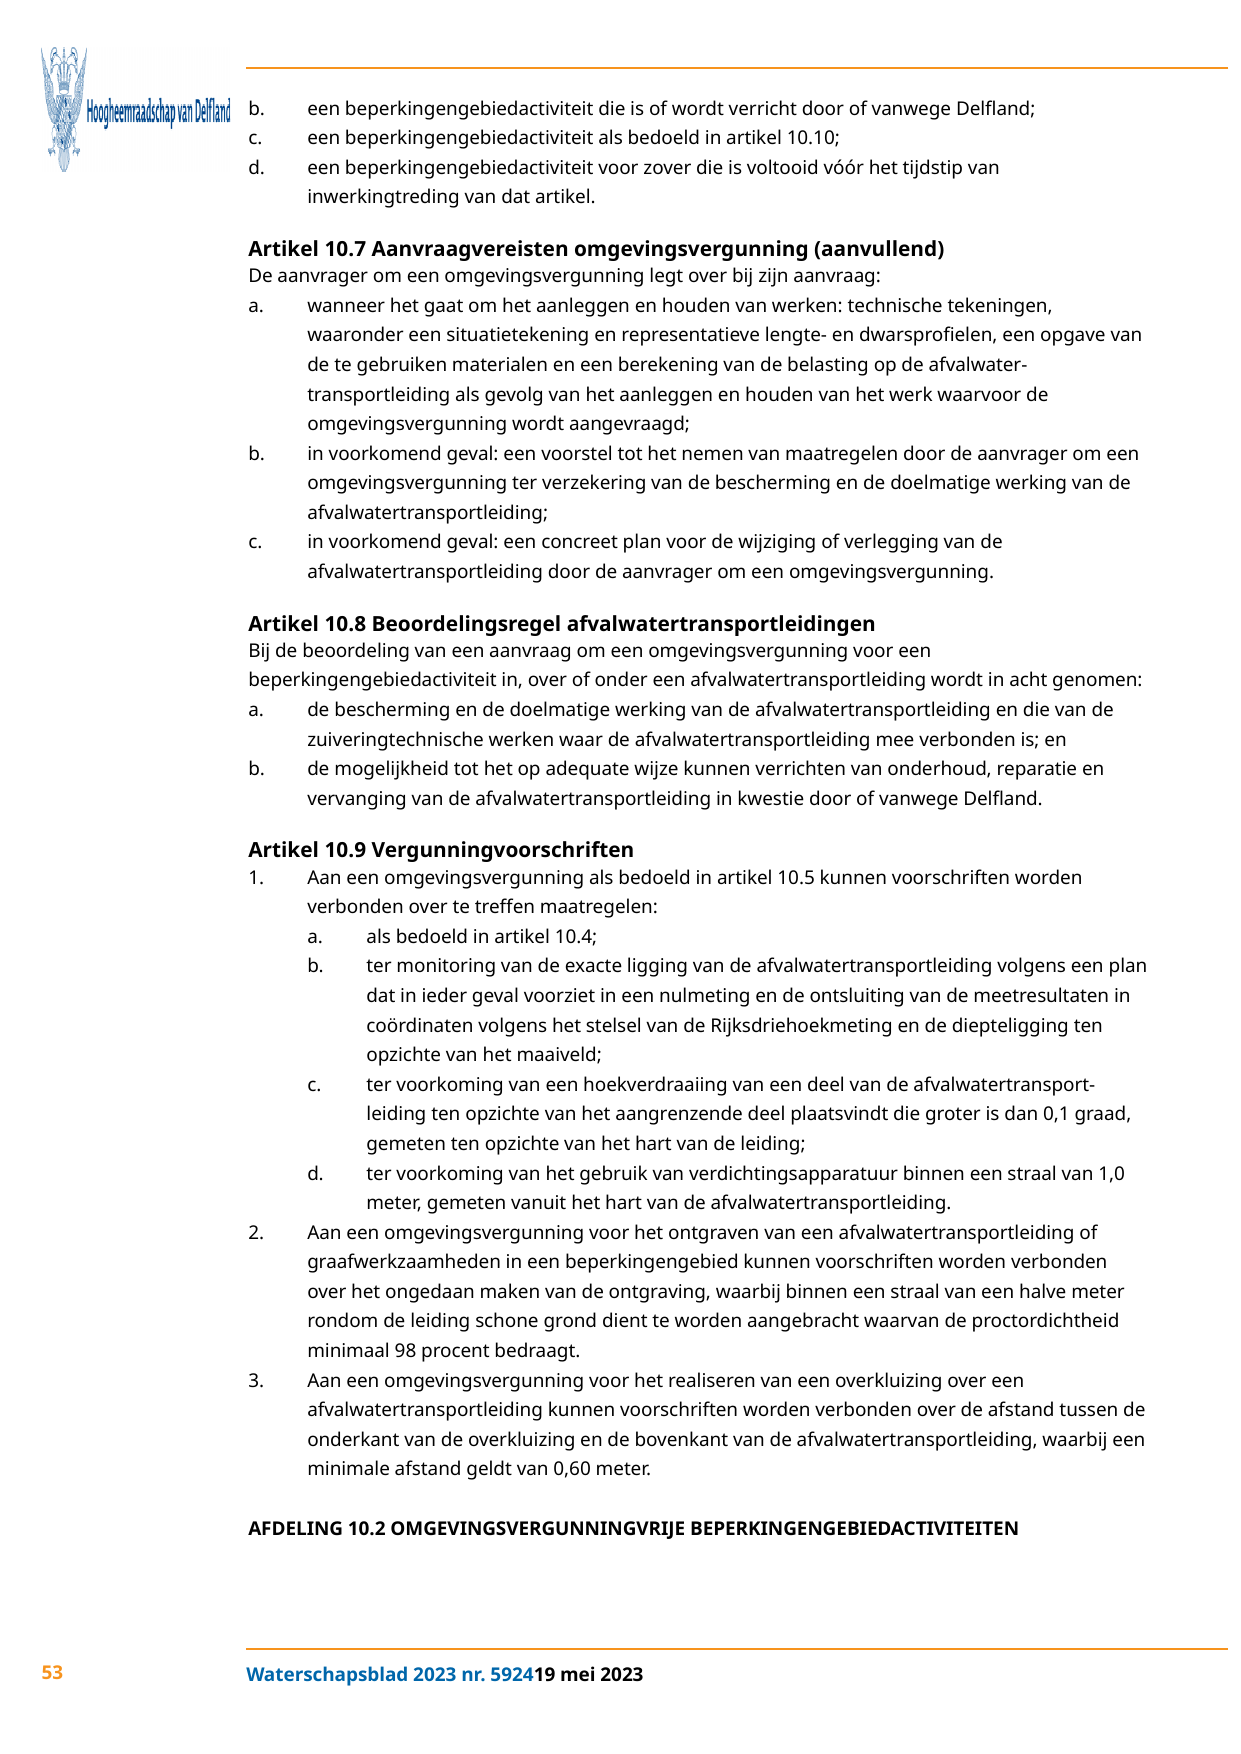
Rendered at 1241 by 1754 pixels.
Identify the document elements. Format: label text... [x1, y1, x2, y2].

list ter voorkoming van een hoekverdraaiing van een deel van de afvalwatertransport-leiding ten opzichte van het aangrenzende deel plaatsvindt die groter is dan 0,1 graad, gemeten ten opzichte van het hart van de leiding; [307, 1071, 1152, 1156]
list een beperkingengebiedactiviteit als bedoeld in artikel 10.10; [248, 124, 1152, 150]
list Aan een omgevingsvergunning voor het ontgraven van een afvalwatertransportleiding of graafwerkzaamheden in een beperkingengebied kunnen voorschriften worden verbonden over het ongedaan maken van de ontgraving, waarbij binnen een straal van een halve meter rondom de leiding schone grond dient te worden aangebracht waarvan de proctordichtheid minimaal 98 procent bedraagt. [248, 1219, 1152, 1363]
list ter monitoring van de exacte ligging van de afvalwatertransportleiding volgens een plan dat in ieder geval voorziet in een nulmeting en de ontsluiting van de meetresultaten in coördinaten volgens het stelsel van de Rijksdriehoekmeting en de diepteligging ten opzichte van het maaiveld; [307, 953, 1152, 1067]
list de bescherming en de doelmatige werking van de afvalwatertransportleiding en die van de zuiveringtechnische werken waar de afvalwatertransportleiding mee verbonden is; en [248, 696, 1152, 752]
list als bedoeld in artikel 10.4; [307, 923, 1152, 949]
list een beperkingengebiedactiviteit voor zover die is voltooid vóór het tijdstip van inwerkingtreding van dat artikel. [248, 154, 1152, 209]
text Artikel 10.7 Aanvraagvereisten omgevingsvergunning (aanvullend) [248, 234, 1152, 262]
list ter voorkoming van het gebruik van verdichtingsapparatuur binnen een straal van 1,0 meter, gemeten vanuit het hart van de afvalwatertransportleiding. [307, 1160, 1152, 1215]
text Bij de beoordeling van een aanvraag om een omgevingsvergunning voor een beperkingengebiedactiviteit in, over of onder een afvalwatertransportleiding wordt in acht genomen: [248, 637, 1152, 692]
picture [41, 47, 231, 172]
list Aan een omgevingsvergunning voor het realiseren van een overkluizing over een afvalwatertransportleiding kunnen voorschriften worden verbonden over de afstand tussen de onderkant van de overkluizing en de bovenkant van de afvalwatertransportleiding, waarbij een minimale afstand geldt van 0,60 meter. [248, 1367, 1152, 1481]
list in voorkomend geval: een voorstel tot het nemen van maatregelen door de aanvrager om een omgevingsvergunning ter verzekering van de bescherming en de doelmatige werking van de afvalwatertransportleiding; [248, 440, 1152, 525]
list een beperkingengebiedactiviteit die is of wordt verricht door of vanwege Delfland; [248, 95, 1152, 121]
list wanneer het gaat om het aanleggen en houden van werken: technische tekeningen, waaronder een situatietekening en representatieve lengte- en dwarsprofielen, een opgave van de te gebruiken materialen en een berekening van de belasting op de afvalwater-transportleiding als gevolg van het aanleggen en houden van het werk waarvoor de omgevingsvergunning wordt aangevraagd; [248, 292, 1152, 436]
list de mogelijkheid tot het op adequate wijze kunnen verrichten van onderhoud, reparatie en vervanging van de afvalwatertransportleiding in kwestie door of vanwege Delfland. [248, 755, 1152, 811]
text Artikel 10.9 Vergunningvoorschriften [248, 835, 1152, 864]
list Aan een omgevingsvergunning als bedoeld in artikel 10.5 kunnen voorschriften worden verbonden over te treffen maatregelen: [248, 864, 1152, 919]
text Artikel 10.8 Beoordelingsregel afvalwatertransportleidingen [248, 609, 1152, 637]
list in voorkomend geval: een concreet plan voor de wijziging of verlegging van de afvalwatertransportleiding door de aanvrager om een omgevingsvergunning. [248, 529, 1152, 584]
text AFDELING 10.2 OMGEVINGSVERGUNNINGVRIJE BEPERKINGENGEBIEDACTIVITEITEN [248, 1515, 1152, 1540]
text De aanvrager om een omgevingsvergunning legt over bij zijn aanvraag: [248, 262, 1152, 288]
